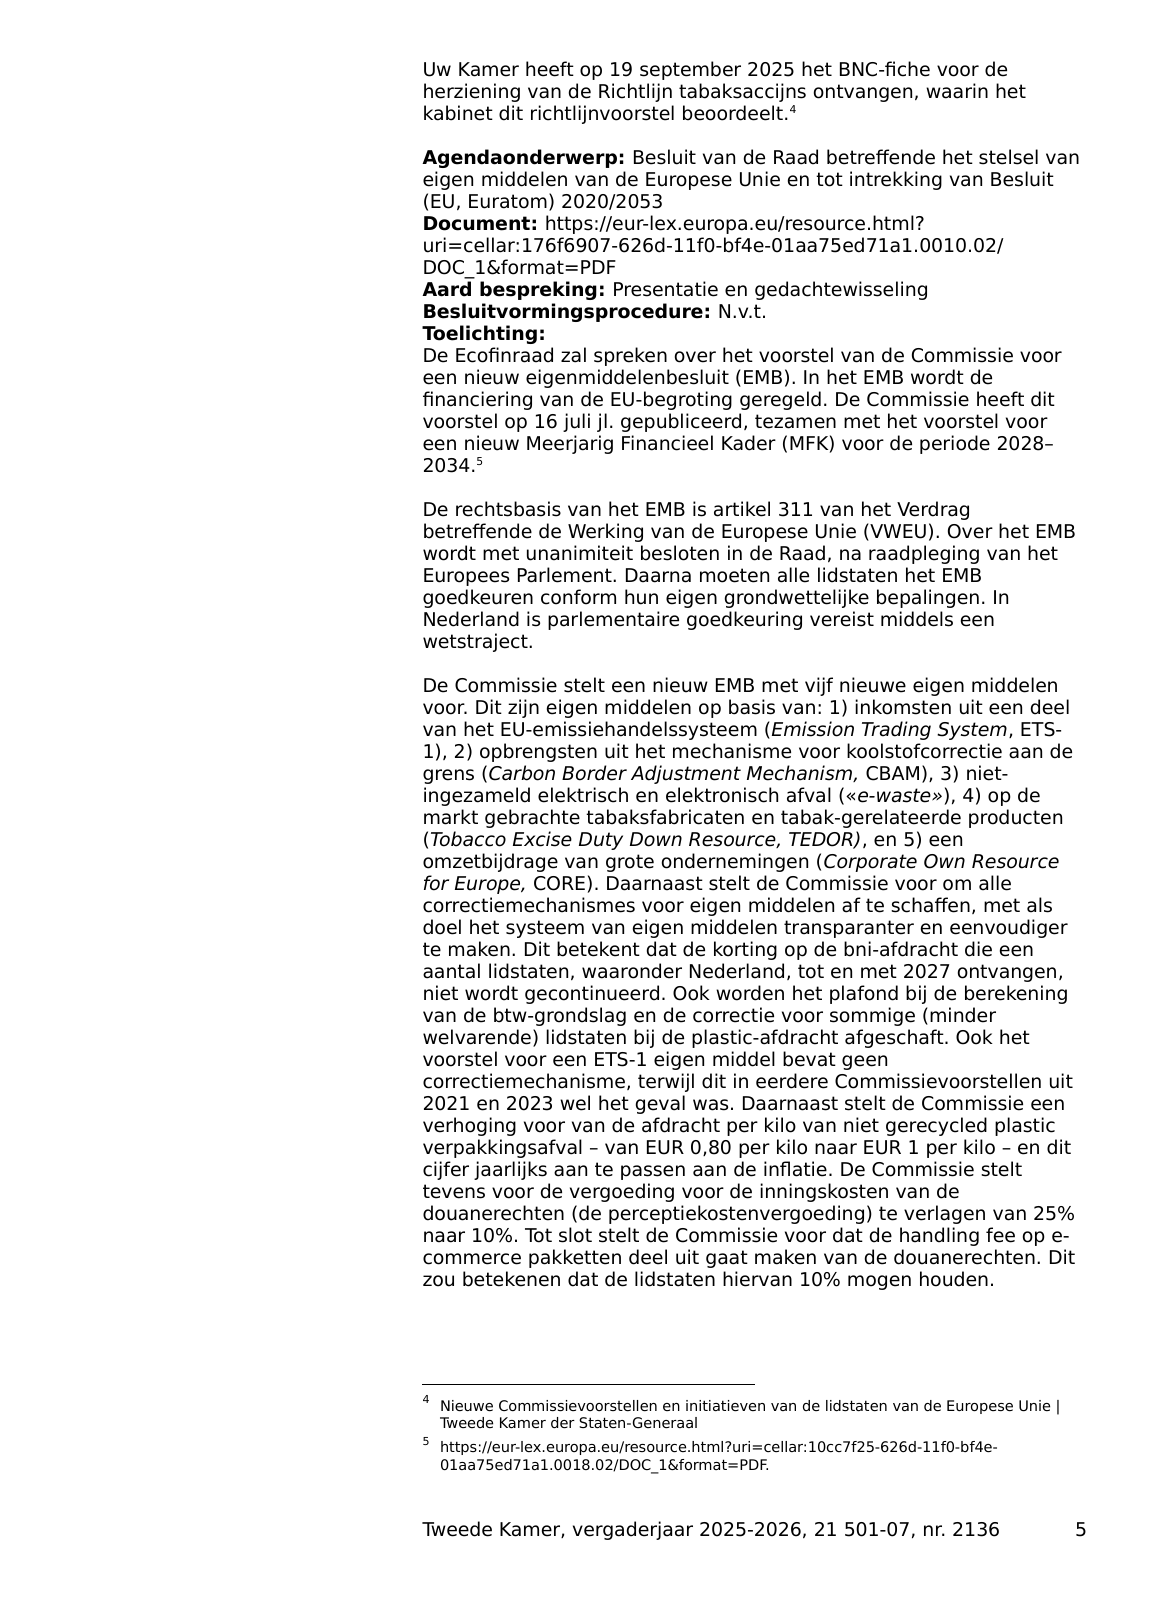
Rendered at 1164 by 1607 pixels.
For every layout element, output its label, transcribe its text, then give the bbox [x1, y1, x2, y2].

text Aard bespreking: Presentatie en gedachtewisseling [422, 279, 1087, 301]
text De rechtsbasis van het EMB is artikel 311 van het Verdrag betreffende de Werking van de Europese Unie (VWEU). Over het EMB wordt met unanimiteit besloten in de Raad, na raadpleging van het Europees Parlement. Daarna moeten alle lidstaten het EMB goedkeuren conform hun eigen grondwettelijke bepalingen. In Nederland is parlementaire goedkeuring vereist middels een wetstraject. [422, 499, 1087, 653]
text Document: https://eur-lex.europa.eu/resource.html?uri=cellar:176f6907-626d-11f0-bf4e-01aa75ed71a1.0010.02/DOC_1&format=PDF [422, 213, 1087, 279]
text https://eur-lex.europa.eu/resource.html?uri=cellar:10cc7f25-626d-11f0-bf4e-01aa75ed71a1.0018.02/DOC_1&format=PDF. [422, 1435, 1087, 1474]
text Nieuwe Commissievoorstellen en initiatieven van de lidstaten van de Europese Unie | Tweede Kamer der Staten-Generaal [422, 1393, 1087, 1432]
text De Ecofinraad zal spreken over het voorstel van de Commissie voor een nieuw eigenmiddelenbesluit (EMB). In het EMB wordt de financiering van de EU-begroting geregeld. De Commissie heeft dit voorstel op 16 juli jl. gepubliceerd, tezamen met het voorstel voor een nieuw Meerjarig Financieel Kader (MFK) voor de periode 2028–2034. [422, 345, 1087, 477]
text Besluitvormingsprocedure: N.v.t. [422, 301, 1087, 323]
text De Commissie stelt een nieuw EMB met vijf nieuwe eigen middelen voor. Dit zijn eigen middelen op basis van: 1) inkomsten uit een deel van het EU-emissiehandelssysteem (Emission Trading System, ETS-1), 2) opbrengsten uit het mechanisme voor koolstofcorrectie aan de grens (Carbon Border Adjustment Mechanism, CBAM), 3) niet-ingezameld elektrisch en elektronisch afval («e-waste»), 4) op de markt gebrachte tabaksfabricaten en tabak-gerelateerde producten (Tobacco Excise Duty Down Resource, TEDOR), en 5) een omzetbijdrage van grote ondernemingen (Corporate Own Resource for Europe, CORE). Daarnaast stelt de Commissie voor om alle correctiemechanismes voor eigen middelen af te schaffen, met als doel het systeem van eigen middelen transparanter en eenvoudiger te maken. Dit betekent dat de korting op de bni-afdracht die een aantal lidstaten, waaronder Nederland, tot en met 2027 ontvangen, niet wordt gecontinueerd. Ook worden het plafond bij de berekening van de btw-grondslag en de correctie voor sommige (minder welvarende) lidstaten bij de plastic-afdracht afgeschaft. Ook het voorstel voor een ETS-1 eigen middel bevat geen correctiemechanisme, terwijl dit in eerdere Commissievoorstellen uit 2021 en 2023 wel het geval was. Daarnaast stelt de Commissie een verhoging voor van de afdracht per kilo van niet gerecycled plastic verpakkingsafval – van EUR 0,80 per kilo naar EUR 1 per kilo – en dit cijfer jaarlijks aan te passen aan de inflatie. De Commissie stelt tevens voor de vergoeding voor de inningskosten van de douanerechten (de perceptiekostenvergoeding) te verlagen van 25% naar 10%. Tot slot stelt de Commissie voor dat de handling fee op e-commerce pakketten deel uit gaat maken van de douanerechten. Dit zou betekenen dat de lidstaten hiervan 10% mogen houden. [422, 675, 1087, 1291]
text Toelichting: [422, 323, 1087, 345]
text Agendaonderwerp: Besluit van de Raad betreffende het stelsel van eigen middelen van de Europese Unie en tot intrekking van Besluit (EU, Euratom) 2020/2053 [422, 147, 1087, 213]
text Uw Kamer heeft op 19 september 2025 het BNC-fiche voor de herziening van de Richtlijn tabaksaccijns ontvangen, waarin het kabinet dit richtlijnvoorstel beoordeelt. [422, 59, 1087, 125]
